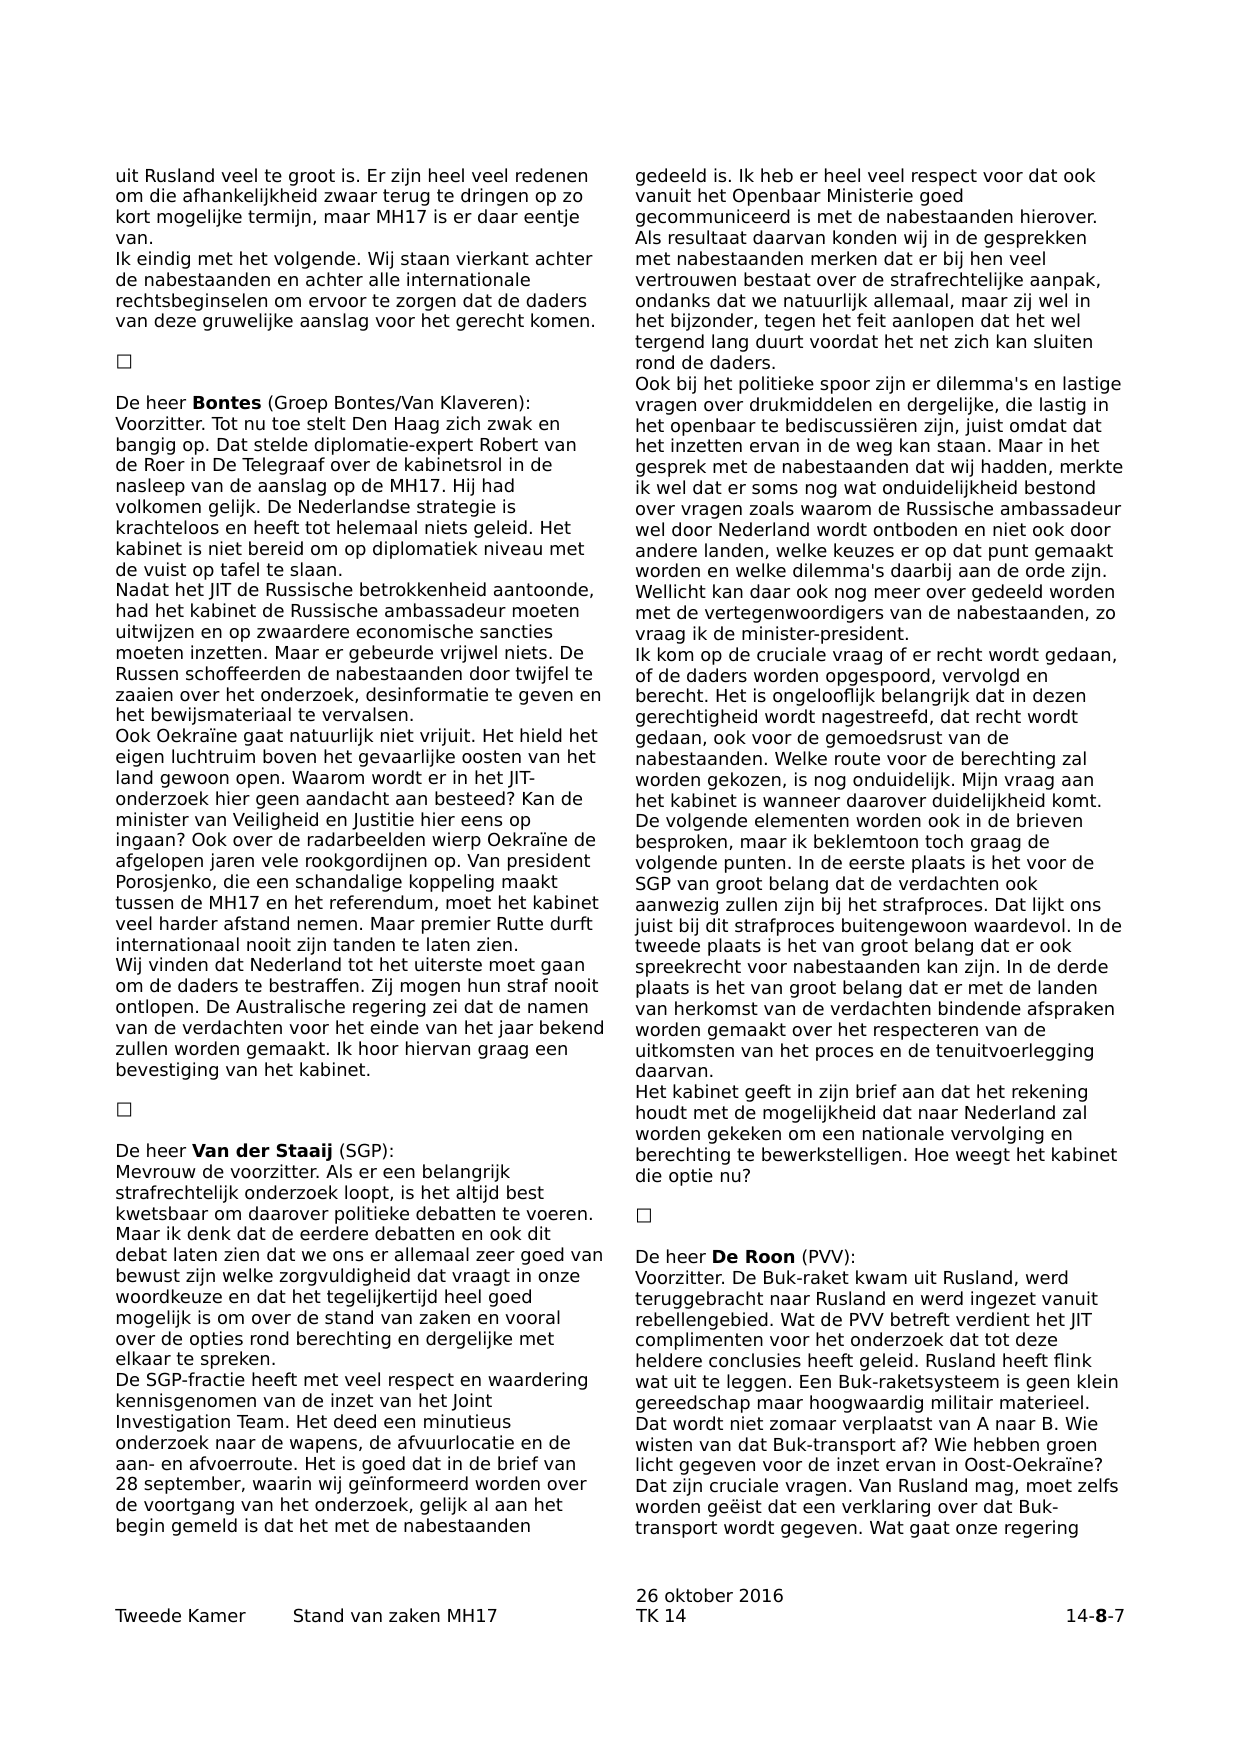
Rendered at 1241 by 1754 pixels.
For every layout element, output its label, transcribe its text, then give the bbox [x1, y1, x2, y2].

text Wij vinden dat Nederland tot het uiterste moet gaan om de daders te bestraffen. Zij mogen hun straf nooit ontlopen. De Australische regering zei dat de namen van de verdachten voor het einde van het jaar bekend zullen worden gemaakt. Ik hoor hiervan graag een bevestiging van het kabinet. [115, 955, 605, 1080]
text Voorzitter. Tot nu toe stelt Den Haag zich zwak en bangig op. Dat stelde diplomatie-expert Robert van de Roer in De Telegraaf over de kabinetsrol in de nasleep van de aanslag op de MH17. Hij had volkomen gelijk. De Nederlandse strategie is krachteloos en heeft tot helemaal niets geleid. Het kabinet is niet bereid om op diplomatiek niveau met de vuist op tafel te slaan. [115, 413, 605, 580]
text ⬜ [115, 352, 605, 373]
text De heer Van der Staaij (SGP): [115, 1141, 605, 1162]
text gedeeld is. Ik heb er heel veel respect voor dat ook vanuit het Openbaar Ministerie goed gecommuniceerd is met de nabestaanden hierover. Als resultaat daarvan konden wij in de gesprekken met nabestaanden merken dat er bij hen veel vertrouwen bestaat over de strafrechtelijke aanpak, ondanks dat we natuurlijk allemaal, maar zij wel in het bijzonder, tegen het feit aanlopen dat het wel tergend lang duurt voordat het net zich kan sluiten rond de daders. [635, 165, 1125, 374]
text uit Rusland veel te groot is. Er zijn heel veel redenen om die afhankelijkheid zwaar terug te dringen op zo kort mogelijke termijn, maar MH17 is er daar eentje van. [115, 165, 605, 249]
text Mevrouw de voorzitter. Als er een belangrijk strafrechtelijk onderzoek loopt, is het altijd best kwetsbaar om daarover politieke debatten te voeren. Maar ik denk dat de eerdere debatten en ook dit debat laten zien dat we ons er allemaal zeer goed van bewust zijn welke zorgvuldigheid dat vraagt in onze woordkeuze en dat het tegelijkertijd heel goed mogelijk is om over de stand van zaken en vooral over de opties rond berechting en dergelijke met elkaar te spreken. [115, 1162, 605, 1370]
text Ik eindig met het volgende. Wij staan vierkant achter de nabestaanden en achter alle internationale rechtsbeginselen om ervoor te zorgen dat de daders van deze gruwelijke aanslag voor het gerecht komen. [115, 249, 605, 332]
text De SGP-fractie heeft met veel respect en waardering kennisgenomen van de inzet van het Joint Investigation Team. Het deed een minutieus onderzoek naar de wapens, de afvuurlocatie en de aan- en afvoerroute. Het is goed dat in de brief van 28 september, waarin wij geïnformeerd worden over de voortgang van het onderzoek, gelijk al aan het begin gemeld is dat het met de nabestaanden [115, 1370, 605, 1537]
text Ook Oekraïne gaat natuurlijk niet vrijuit. Het hield het eigen luchtruim boven het gevaarlijke oosten van het land gewoon open. Waarom wordt er in het JIT-onderzoek hier geen aandacht aan besteed? Kan de minister van Veiligheid en Justitie hier eens op ingaan? Ook over de radarbeelden wierp Oekraïne de afgelopen jaren vele rookgordijnen op. Van president Porosjenko, die een schandalige koppeling maakt tussen de MH17 en het referendum, moet het kabinet veel harder afstand nemen. Maar premier Rutte durft internationaal nooit zijn tanden te laten zien. [115, 726, 605, 955]
text De heer Bontes (Groep Bontes/Van Klaveren): [115, 393, 605, 413]
text ⬜ [635, 1206, 1125, 1227]
text Ook bij het politieke spoor zijn er dilemma's en lastige vragen over drukmiddelen en dergelijke, die lastig in het openbaar te bediscussiëren zijn, juist omdat dat het inzetten ervan in de weg kan staan. Maar in het gesprek met de nabestaanden dat wij hadden, merkte ik wel dat er soms nog wat onduidelijkheid bestond over vragen zoals waarom de Russische ambassadeur wel door Nederland wordt ontboden en niet ook door andere landen, welke keuzes er op dat punt gemaakt worden en welke dilemma's daarbij aan de orde zijn. Wellicht kan daar ook nog meer over gedeeld worden met de vertegenwoordigers van de nabestaanden, zo vraag ik de minister-president. [635, 374, 1125, 644]
text ⬜ [115, 1100, 605, 1121]
text Het kabinet geeft in zijn brief aan dat het rekening houdt met de mogelijkheid dat naar Nederland zal worden gekeken om een nationale vervolging en berechting te bewerkstelligen. Hoe weegt het kabinet die optie nu? [635, 1082, 1125, 1186]
text De heer De Roon (PVV): [635, 1247, 1125, 1268]
text Nadat het JIT de Russische betrokkenheid aantoonde, had het kabinet de Russische ambassadeur moeten uitwijzen en op zwaardere economische sancties moeten inzetten. Maar er gebeurde vrijwel niets. De Russen schoffeerden de nabestaanden door twijfel te zaaien over het onderzoek, desinformatie te geven en het bewijsmateriaal te vervalsen. [115, 580, 605, 726]
text Voorzitter. De Buk-raket kwam uit Rusland, werd teruggebracht naar Rusland en werd ingezet vanuit rebellengebied. Wat de PVV betreft verdient het JIT complimenten voor het onderzoek dat tot deze heldere conclusies heeft geleid. Rusland heeft flink wat uit te leggen. Een Buk-raketsysteem is geen klein gereedschap maar hoogwaardig militair materieel. Dat wordt niet zomaar verplaatst van A naar B. Wie wisten van dat Buk-transport af? Wie hebben groen licht gegeven voor de inzet ervan in Oost-Oekraïne? Dat zijn cruciale vragen. Van Rusland mag, moet zelfs worden geëist dat een verklaring over dat Buk-transport wordt gegeven. Wat gaat onze regering [635, 1268, 1125, 1538]
text De volgende elementen worden ook in de brieven besproken, maar ik beklemtoon toch graag de volgende punten. In de eerste plaats is het voor de SGP van groot belang dat de verdachten ook aanwezig zullen zijn bij het strafproces. Dat lijkt ons juist bij dit strafproces buitengewoon waardevol. In de tweede plaats is het van groot belang dat er ook spreekrecht voor nabestaanden kan zijn. In de derde plaats is het van groot belang dat er met de landen van herkomst van de verdachten bindende afspraken worden gemaakt over het respecteren van de uitkomsten van het proces en de tenuitvoerlegging daarvan. [635, 811, 1125, 1082]
text Ik kom op de cruciale vraag of er recht wordt gedaan, of de daders worden opgespoord, vervolgd en berecht. Het is ongelooflijk belangrijk dat in dezen gerechtigheid wordt nagestreefd, dat recht wordt gedaan, ook voor de gemoedsrust van de nabestaanden. Welke route voor de berechting zal worden gekozen, is nog onduidelijk. Mijn vraag aan het kabinet is wanneer daarover duidelijkheid komt. [635, 644, 1125, 811]
